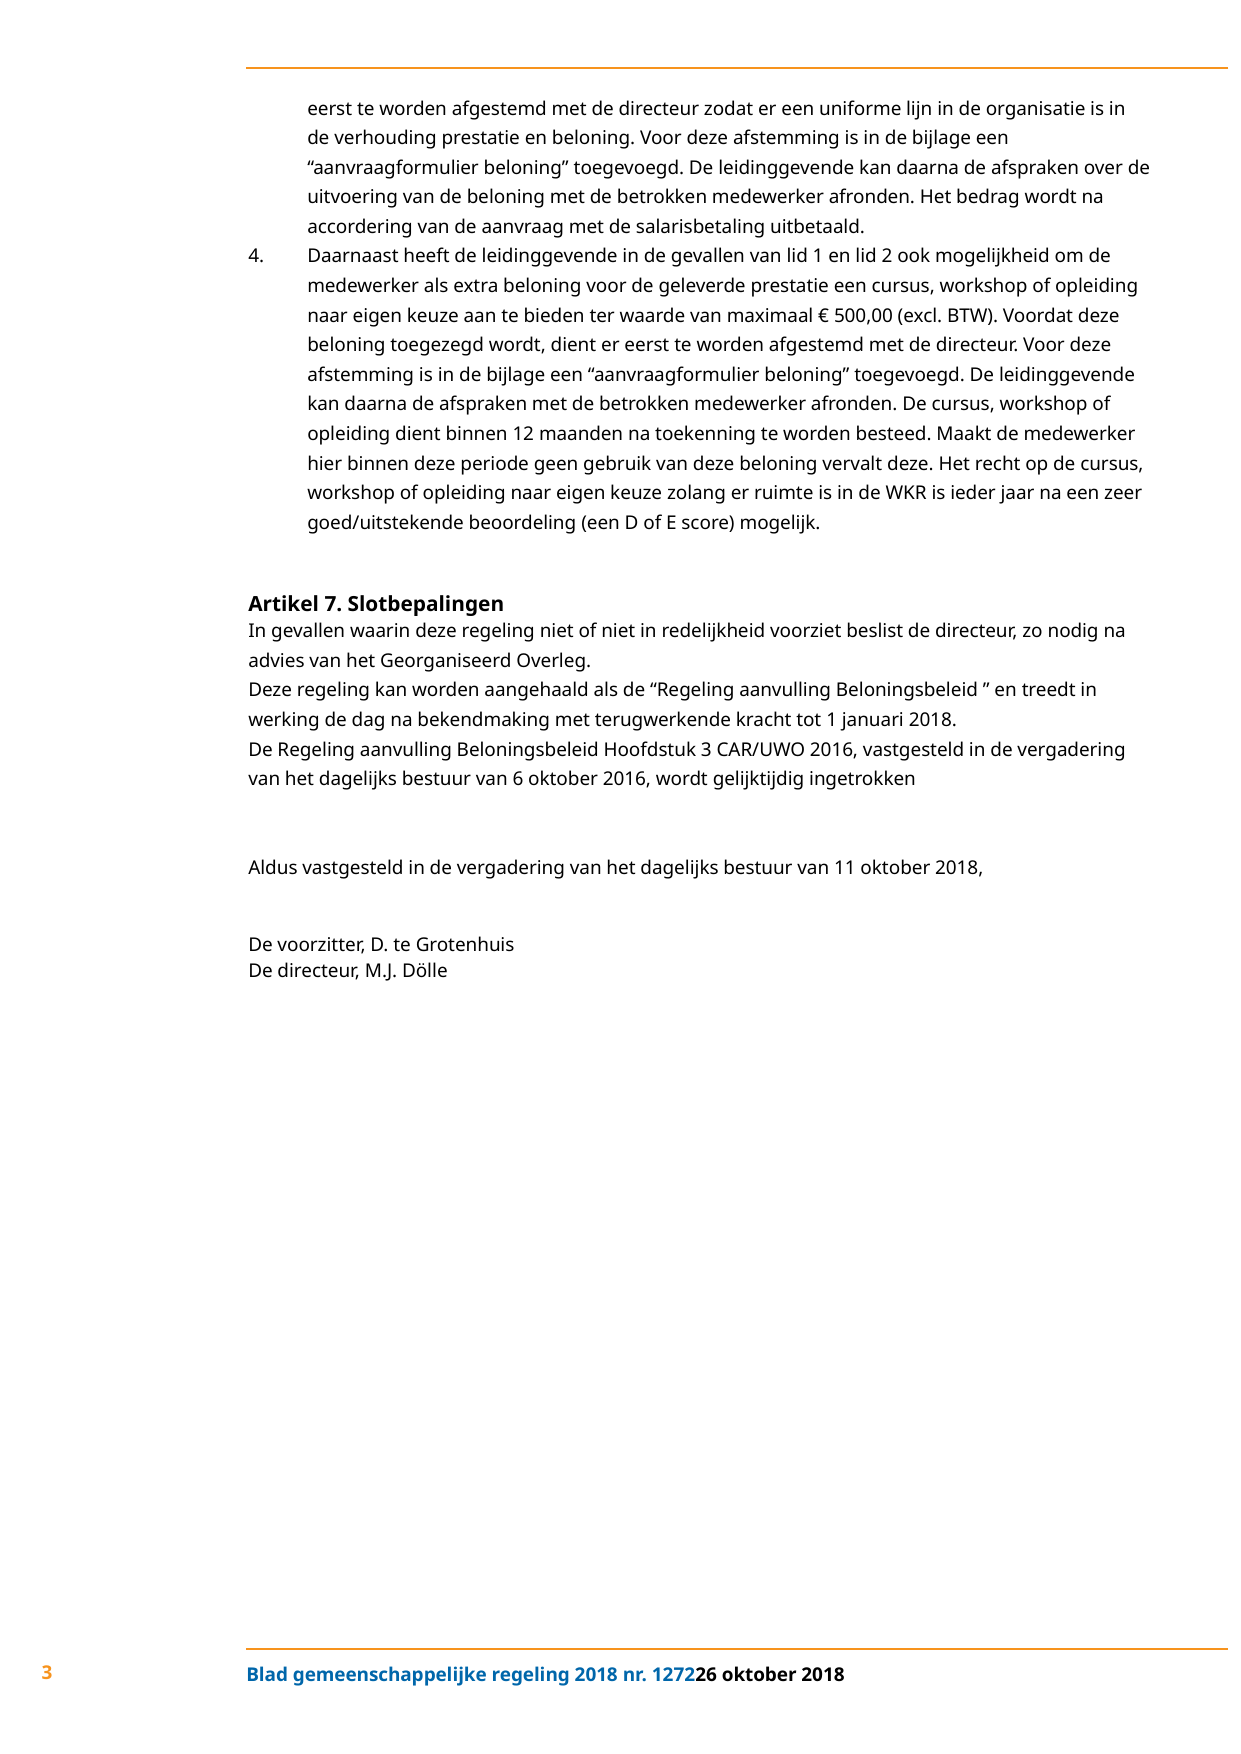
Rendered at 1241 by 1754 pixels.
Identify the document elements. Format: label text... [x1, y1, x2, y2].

text De Regeling aanvulling Beloningsbeleid Hoofdstuk 3 CAR/UWO 2016, vastgesteld in de vergadering van het dagelijks bestuur van 6 oktober 2016, wordt gelijktijdig ingetrokken [248, 736, 1152, 791]
text De voorzitter, D. te Grotenhuis [248, 931, 1152, 957]
text In gevallen waarin deze regeling niet of niet in redelijkheid voorziet beslist de directeur, zo nodig na advies van het Georganiseerd Overleg. [248, 617, 1152, 673]
text Deze regeling kan worden aangehaald als de “Regeling aanvulling Beloningsbeleid ” en treedt in werking de dag na bekendmaking met terugwerkende kracht tot 1 januari 2018. [248, 677, 1152, 732]
text Aldus vastgesteld in de vergadering van het dagelijks bestuur van 11 oktober 2018, [248, 854, 1152, 880]
text De directeur, M.J. Dölle [248, 957, 1152, 983]
text Artikel 7. Slotbepalingen [248, 589, 1152, 617]
picture [41, 47, 231, 172]
list Daarnaast heeft de leidinggevende in de gevallen van lid 1 en lid 2 ook mogelijkheid om de medewerker als extra beloning voor de geleverde prestatie een cursus, workshop of opleiding naar eigen keuze aan te bieden ter waarde van maximaal € 500,00 (excl. BTW). Voordat deze beloning toegezegd wordt, dient er eerst te worden afgestemd met de directeur. Voor deze afstemming is in de bijlage een “aanvraagformulier beloning” toegevoegd. De leidinggevende kan daarna de afspraken met de betrokken medewerker afronden. De cursus, workshop of opleiding dient binnen 12 maanden na toekenning te worden besteed. Maakt de medewerker hier binnen deze periode geen gebruik van deze beloning vervalt deze. Het recht op de cursus, workshop of opleiding naar eigen keuze zolang er ruimte is in de WKR is ieder jaar na een zeer goed/uitstekende beoordeling (een D of E score) mogelijk. [248, 243, 1152, 535]
list eerst te worden afgestemd met de directeur zodat er een uniforme lijn in de organisatie is in de verhouding prestatie en beloning. Voor deze afstemming is in de bijlage een “aanvraagformulier beloning” toegevoegd. De leidinggevende kan daarna de afspraken over de uitvoering van de beloning met de betrokken medewerker afronden. Het bedrag wordt na accordering van de aanvraag met de salarisbetaling uitbetaald. [248, 95, 1152, 239]
